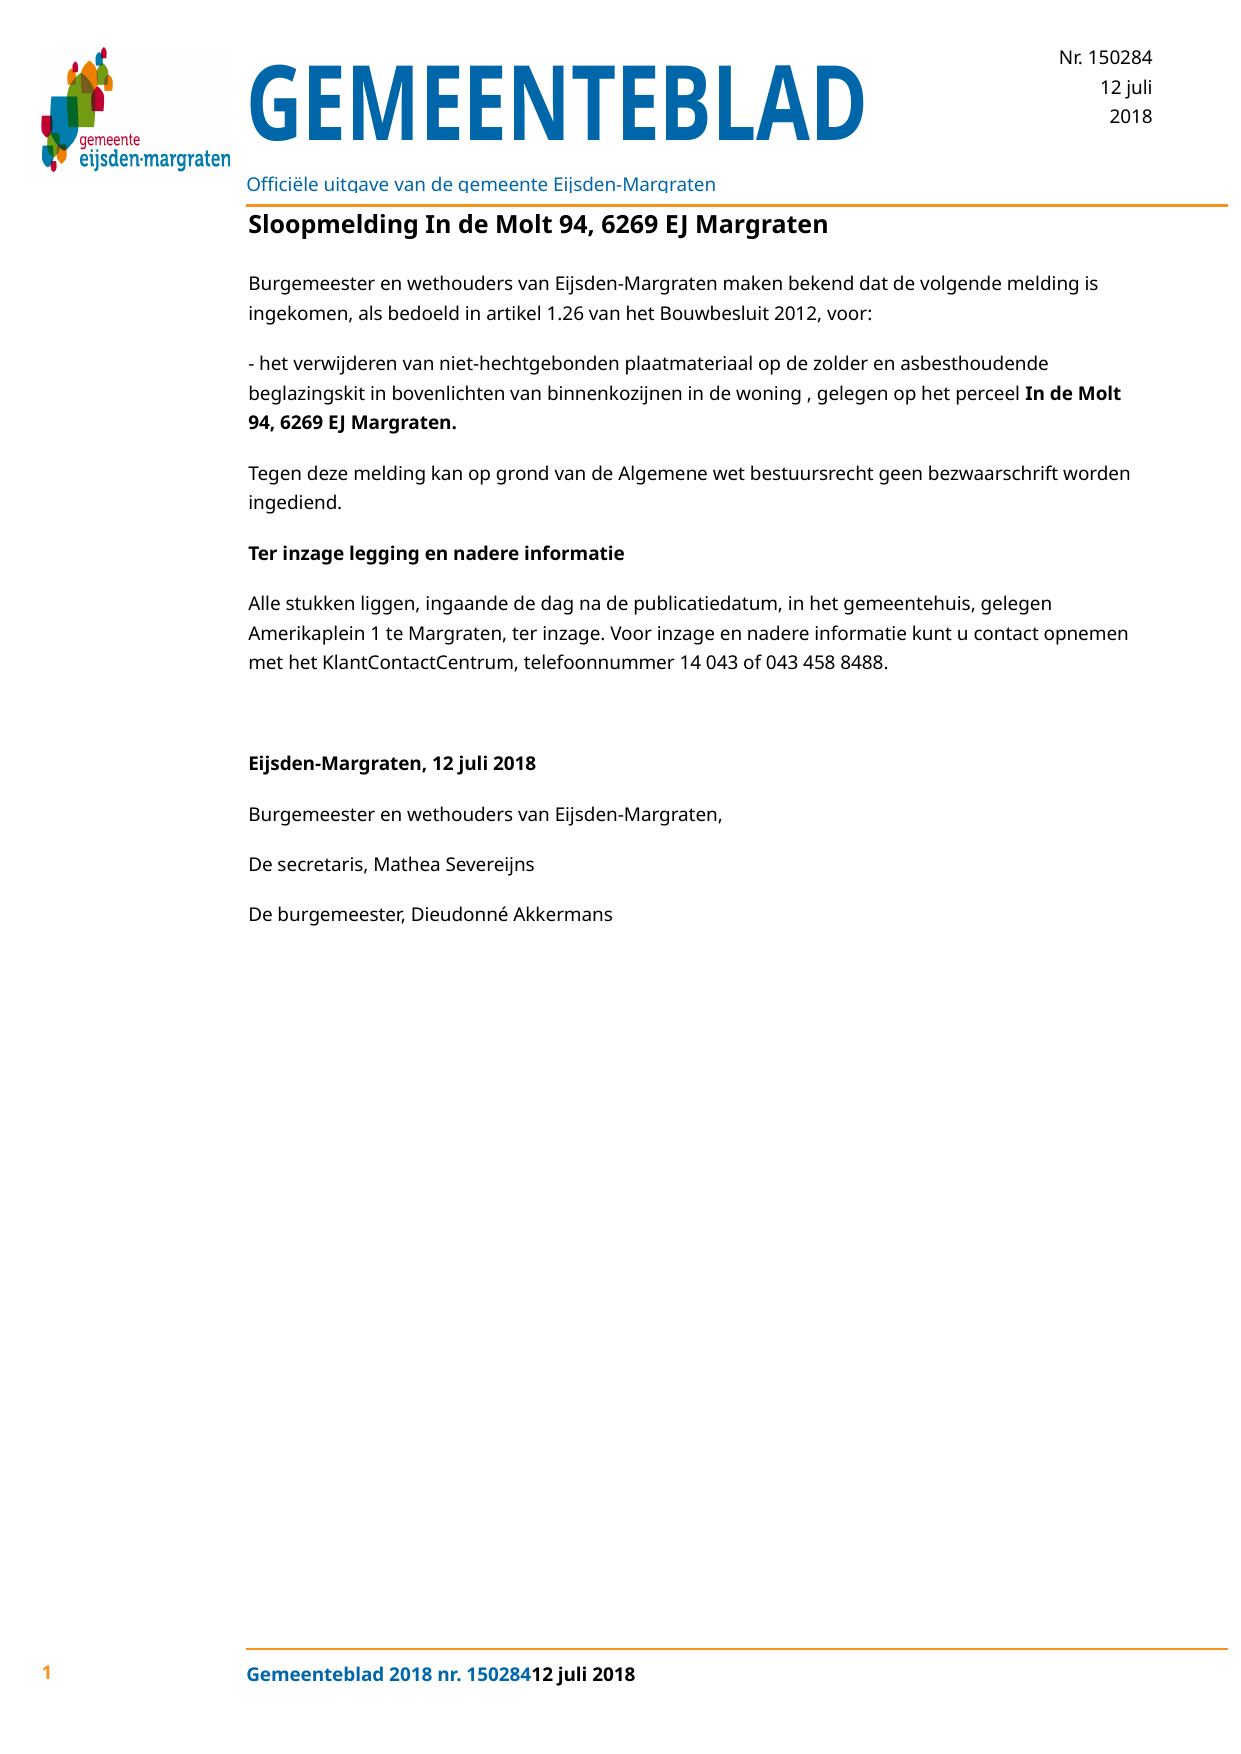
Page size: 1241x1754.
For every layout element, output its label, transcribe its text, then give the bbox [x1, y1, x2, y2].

text Sloopmelding In de Molt 94, 6269 EJ Margraten [248, 207, 1152, 241]
text Burgemeester en wethouders van Eijsden-Margraten, [248, 801, 1152, 826]
picture [41, 47, 231, 172]
text Ter inzage legging en nadere informatie [248, 540, 1152, 566]
text Alle stukken liggen, ingaande de dag na de publicatiedatum, in het gemeentehuis, gelegen Amerikaplein 1 te Margraten, ter inzage. Voor inzage en nadere informatie kunt u contact opnemen met het KlantContactCentrum, telefoonnummer 14 043 of 043 458 8488. [248, 590, 1152, 675]
text Burgemeester en wethouders van Eijsden-Margraten maken bekend dat de volgende melding is ingekomen, als bedoeld in artikel 1.26 van het Bouwbesluit 2012, voor: [248, 270, 1152, 326]
text Tegen deze melding kan op grond van de Algemene wet bestuursrecht geen bezwaarschrift worden ingediend. [248, 460, 1152, 515]
text De burgemeester, Dieudonné Akkermans [248, 902, 1152, 927]
text De secretaris, Mathea Severeijns [248, 851, 1152, 877]
text - het verwijderen van niet-hechtgebonden plaatmateriaal op de zolder en asbesthoudende beglazingskit in bovenlichten van binnenkozijnen in de woning , gelegen op het perceel In de Molt 94, 6269 EJ Margraten. [248, 350, 1152, 435]
text Eijsden-Margraten, 12 juli 2018 [248, 750, 1152, 776]
